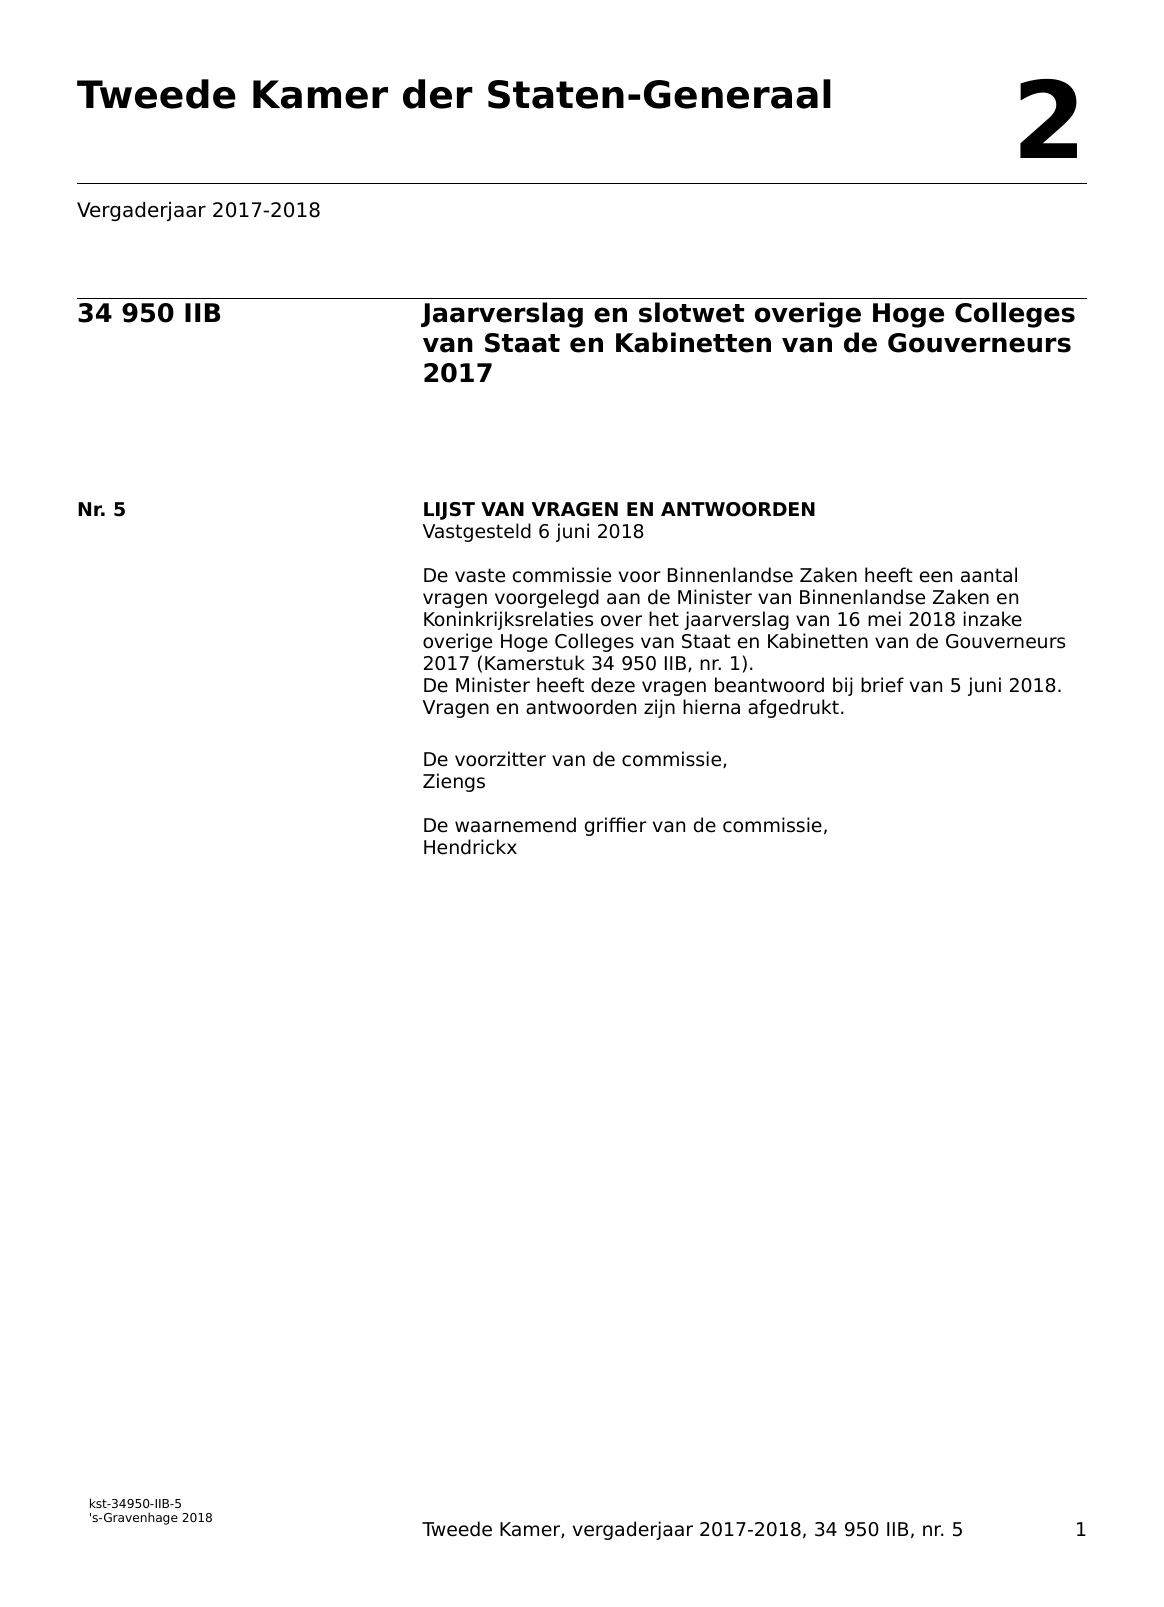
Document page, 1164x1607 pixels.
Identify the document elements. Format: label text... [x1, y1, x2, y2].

text kst-34950-IIB-5 [88, 1497, 323, 1511]
table_header 2 [886, 59, 1087, 183]
text Vastgesteld 6 juni 2018 [422, 521, 1087, 543]
subtitle 34 950 IIB Jaarverslag en slotwet overige Hoge Colleges van Staat en Kabinetten van de Gouverneurs 2017 [77, 299, 1087, 388]
text 's-Gravenhage 2018 [88, 1511, 323, 1525]
text De voorzitter van de commissie, Ziengs [422, 749, 1087, 793]
table_header Tweede Kamer der Staten-Generaal [77, 59, 886, 183]
subtitle Nr. 5 LIJST VAN VRAGEN EN ANTWOORDEN [77, 499, 1087, 521]
text De waarnemend griffier van de commissie, Hendrickx [422, 815, 1087, 859]
text De Minister heeft deze vragen beantwoord bij brief van 5 juni 2018. Vragen en antwoorden zijn hierna afgedrukt. [422, 675, 1087, 719]
text De vaste commissie voor Binnenlandse Zaken heeft een aantal vragen voorgelegd aan de Minister van Binnenlandse Zaken en Koninkrijksrelaties over het jaarverslag van 16 mei 2018 inzake overige Hoge Colleges van Staat en Kabinetten van de Gouverneurs 2017 (Kamerstuk 34 950 IIB, nr. 1). [422, 565, 1087, 675]
table_cell Vergaderjaar 2017-2018 [77, 184, 1087, 298]
